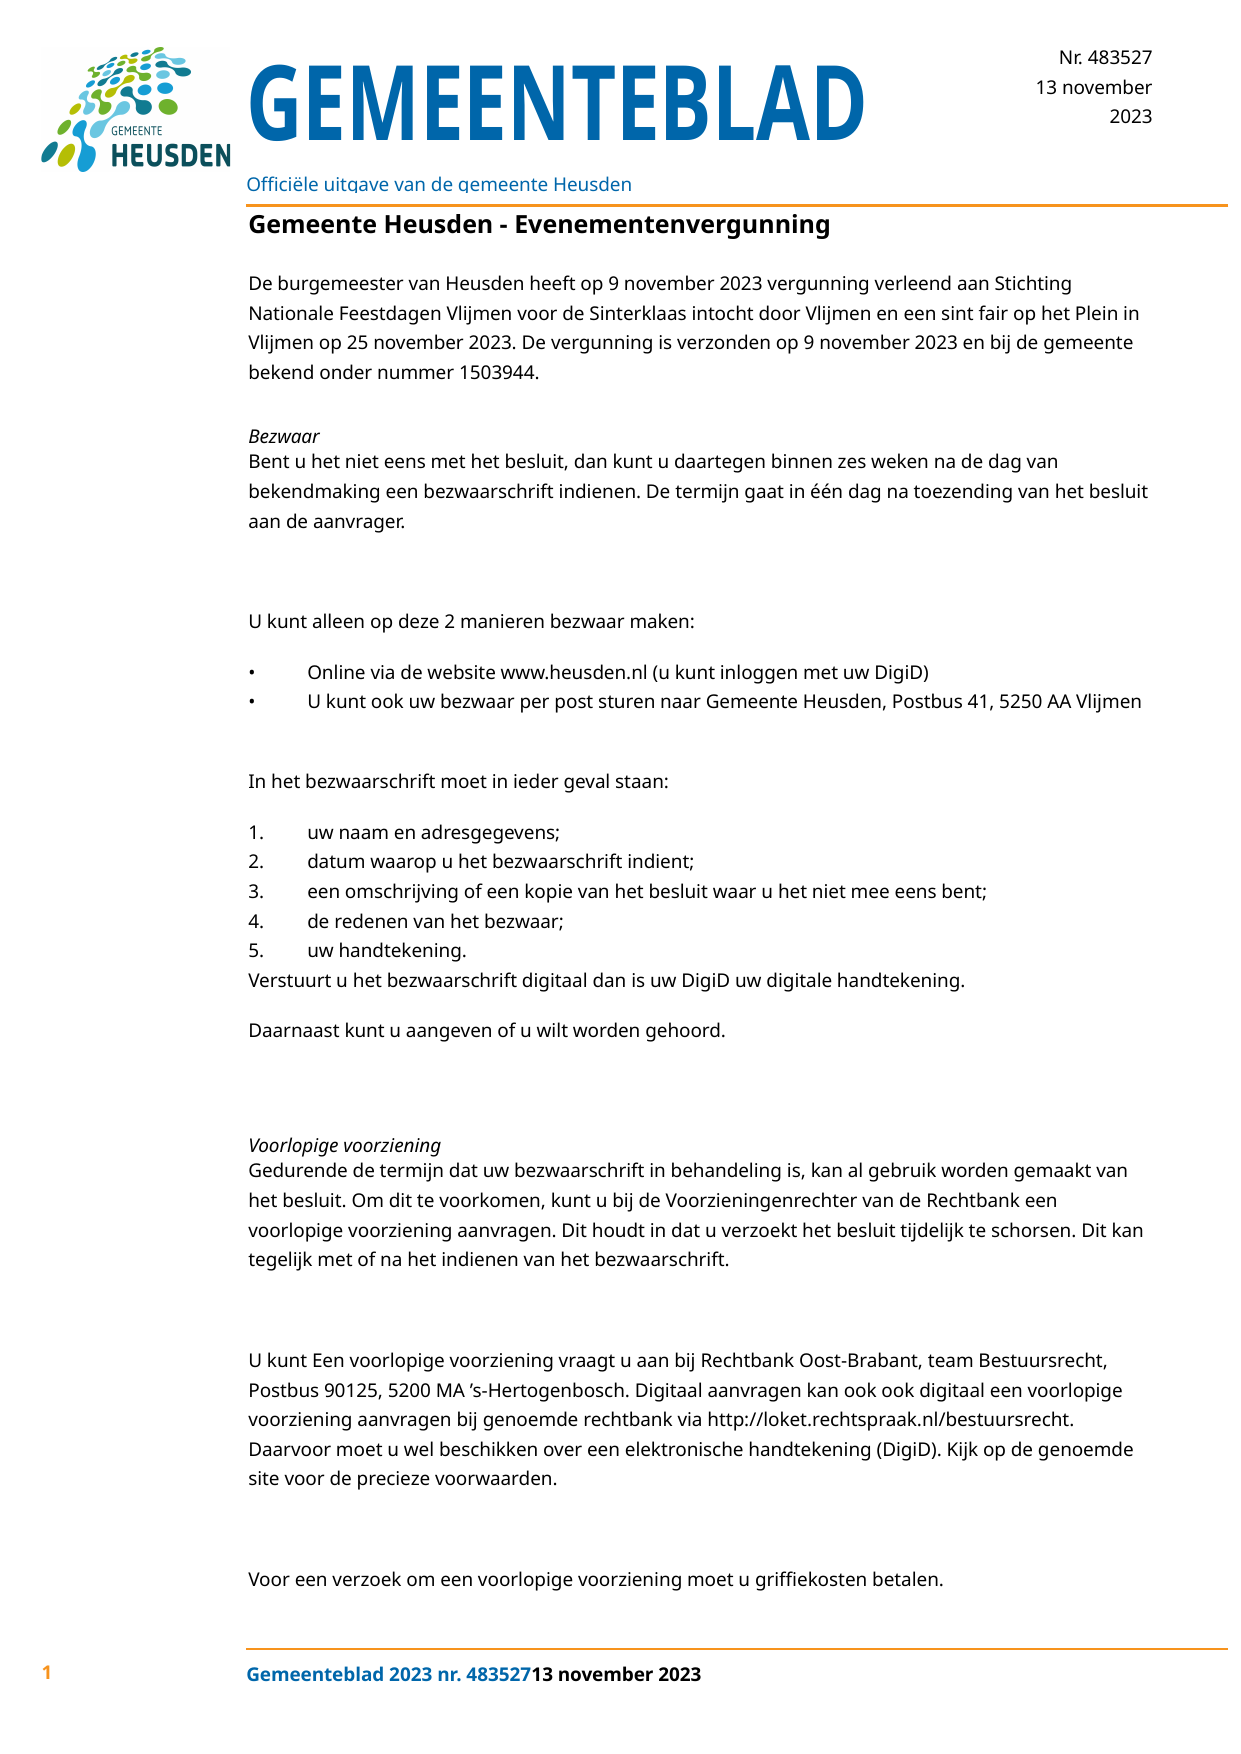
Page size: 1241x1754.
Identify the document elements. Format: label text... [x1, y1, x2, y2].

list uw naam en adresgegevens; [248, 819, 1152, 845]
list uw handtekening. [248, 937, 1152, 963]
list U kunt ook uw bezwaar per post sturen naar Gemeente Heusden, Postbus 41, 5250 AA Vlijmen [248, 689, 1152, 714]
text Voor een verzoek om een voorlopige voorziening moet u griffiekosten betalen. [248, 1566, 1152, 1592]
list een omschrijving of een kopie van het besluit waar u het niet mee eens bent; [248, 878, 1152, 904]
picture [41, 47, 231, 172]
text De burgemeester van Heusden heeft op 9 november 2023 vergunning verleend aan Stichting Nationale Feestdagen Vlijmen voor de Sinterklaas intocht door Vlijmen en een sint fair op het Plein in Vlijmen op 25 november 2023. De vergunning is verzonden op 9 november 2023 en bij de gemeente bekend onder nummer 1503944. [248, 270, 1152, 385]
list datum waarop u het bezwaarschrift indient; [248, 849, 1152, 874]
text In het bezwaarschrift moet in ieder geval staan: [248, 769, 1152, 794]
text Verstuurt u het bezwaarschrift digitaal dan is uw DigiD uw digitale handtekening. [248, 967, 1152, 993]
text U kunt Een voorlopige voorziening vraagt u aan bij Rechtbank Oost-Brabant, team Bestuursrecht, Postbus 90125, 5200 MA ’s-Hertogenbosch. Digitaal aanvragen kan ook ook digitaal een voorlopige voorziening aanvragen bij genoemde rechtbank via http://loket.rechtspraak.nl/bestuursrecht. Daarvoor moet u wel beschikken over een elektronische handtekening (DigiD). Kijk op de genoemde site voor de precieze voorwaarden. [248, 1347, 1152, 1491]
text Bent u het niet eens met het besluit, dan kunt u daartegen binnen zes weken na de dag van bekendmaking een bezwaarschrift indienen. De termijn gaat in één dag na toezending van het besluit aan de aanvrager. [248, 449, 1152, 534]
text Gemeente Heusden - Evenementenvergunning [248, 207, 1152, 241]
list de redenen van het bezwaar; [248, 908, 1152, 934]
text Bezwaar [248, 423, 1152, 449]
text Gedurende de termijn dat uw bezwaarschrift in behandeling is, kan al gebruik worden gemaakt van het besluit. Om dit te voorkomen, kunt u bij de Voorzieningenrechter van de Rechtbank een voorlopige voorziening aanvragen. Dit houdt in dat u verzoekt het besluit tijdelijk te schorsen. Dit kan tegelijk met of na het indienen van het bezwaarschrift. [248, 1158, 1152, 1272]
text Daarnaast kunt u aangeven of u wilt worden gehoord. [248, 1017, 1152, 1043]
text Voorlopige voorziening [248, 1132, 1152, 1158]
text U kunt alleen op deze 2 manieren bezwaar maken: [248, 609, 1152, 634]
list Online via de website www.heusden.nl (u kunt inloggen met uw DigiD) [248, 659, 1152, 685]
